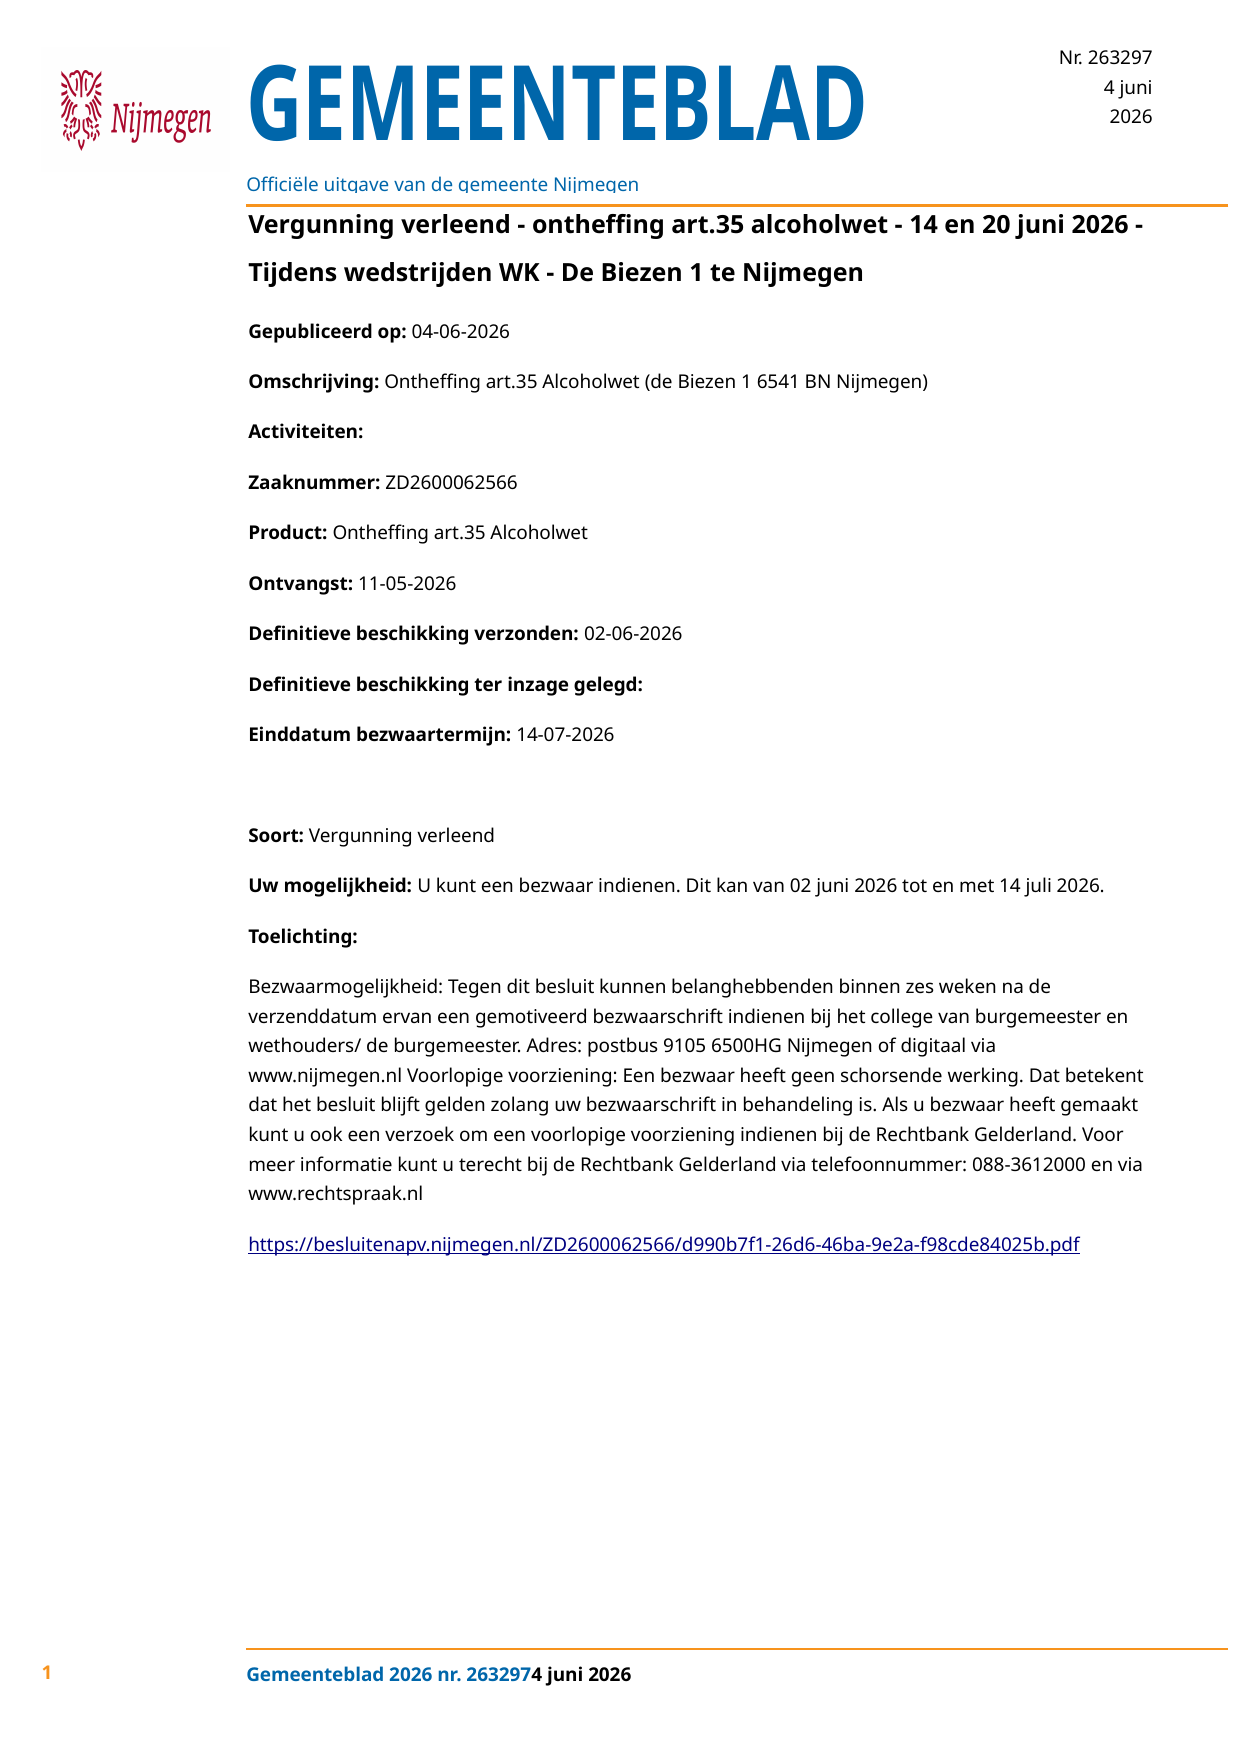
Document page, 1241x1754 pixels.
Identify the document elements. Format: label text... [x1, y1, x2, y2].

text Bezwaarmogelijkheid: Tegen dit besluit kunnen belanghebbenden binnen zes weken na de verzenddatum ervan een gemotiveerd bezwaarschrift indienen bij het college van burgemeester en wethouders/ de burgemeester. Adres: postbus 9105 6500HG Nijmegen of digitaal via www.nijmegen.nl Voorlopige voorziening: Een bezwaar heeft geen schorsende werking. Dat betekent dat het besluit blijft gelden zolang uw bezwaarschrift in behandeling is. Als u bezwaar heeft gemaakt kunt u ook een verzoek om een voorlopige voorziening indienen bij de Rechtbank Gelderland. Voor meer informatie kunt u terecht bij de Rechtbank Gelderland via telefoonnummer: 088-3612000 en via www.rechtspraak.nl [248, 973, 1152, 1206]
text Vergunning verleend - ontheffing art.35 alcoholwet - 14 en 20 juni 2026 - Tijdens wedstrijden WK - De Biezen 1 te Nijmegen [248, 207, 1152, 288]
text Definitieve beschikking ter inzage gelegd: [248, 671, 1152, 697]
text Toelichting: [248, 923, 1152, 949]
text Gepubliceerd op: 04-06-2026 [248, 318, 1152, 344]
text Ontvangst: 11-05-2026 [248, 570, 1152, 596]
text Uw mogelijkheid: U kunt een bezwaar indienen. Dit kan van 02 juni 2026 tot en met 14 juli 2026. [248, 872, 1152, 898]
picture [41, 47, 231, 172]
text Soort: Vergunning verleend [248, 822, 1152, 848]
text https://besluitenapv.nijmegen.nl/ZD2600062566/d990b7f1-26d6-46ba-9e2a-f98cde84025b.pdf [248, 1231, 1152, 1257]
text Product: Ontheffing art.35 Alcoholwet [248, 519, 1152, 545]
text Activiteiten: [248, 419, 1152, 444]
text Definitieve beschikking verzonden: 02-06-2026 [248, 620, 1152, 646]
text Einddatum bezwaartermijn: 14-07-2026 [248, 721, 1152, 747]
text Omschrijving: Ontheffing art.35 Alcoholwet (de Biezen 1 6541 BN Nijmegen) [248, 368, 1152, 394]
text Zaaknummer: ZD2600062566 [248, 469, 1152, 495]
